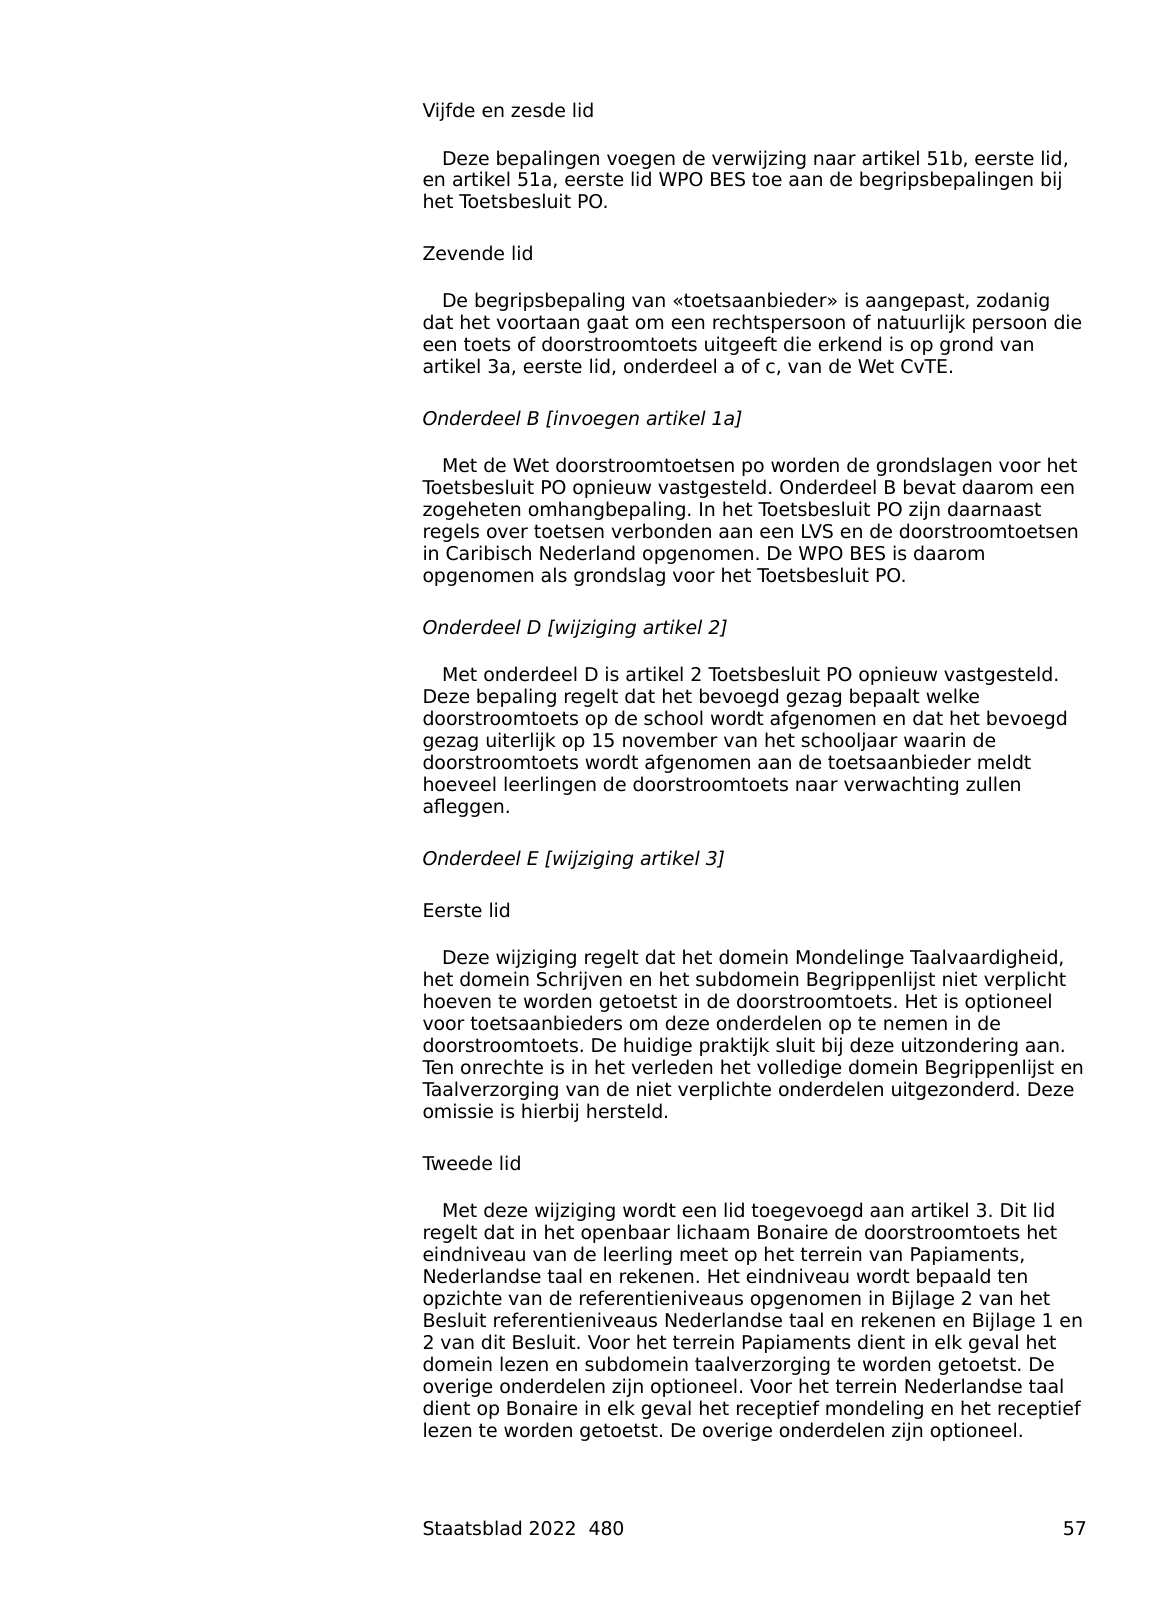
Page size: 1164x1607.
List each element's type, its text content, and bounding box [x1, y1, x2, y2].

subtitle Onderdeel E [wijziging artikel 3] [422, 848, 1087, 870]
text De begripsbepaling van «toetsaanbieder» is aangepast, zodanig dat het voortaan gaat om een rechtspersoon of natuurlijk persoon die een toets of doorstroomtoets uitgeeft die erkend is op grond van artikel 3a, eerste lid, onderdeel a of c, van de Wet CvTE. [422, 290, 1087, 378]
subtitle Tweede lid [422, 1153, 1087, 1175]
subtitle Zevende lid [422, 243, 1087, 265]
subtitle Vijfde en zesde lid [422, 100, 1087, 122]
subtitle Eerste lid [422, 900, 1087, 922]
text Met deze wijziging wordt een lid toegevoegd aan artikel 3. Dit lid regelt dat in het openbaar lichaam Bonaire de doorstroomtoets het eindniveau van de leerling meet op het terrein van Papiaments, Nederlandse taal en rekenen. Het eindniveau wordt bepaald ten opzichte van de referentieniveaus opgenomen in Bijlage 2 van het Besluit referentieniveaus Nederlandse taal en rekenen en Bijlage 1 en 2 van dit Besluit. Voor het terrein Papiaments dient in elk geval het domein lezen en subdomein taalverzorging te worden getoetst. De overige onderdelen zijn optioneel. Voor het terrein Nederlandse taal dient op Bonaire in elk geval het receptief mondeling en het receptief lezen te worden getoetst. De overige onderdelen zijn optioneel. [422, 1200, 1087, 1441]
text Deze wijziging regelt dat het domein Mondelinge Taalvaardigheid, het domein Schrijven en het subdomein Begrippenlijst niet verplicht hoeven te worden getoetst in de doorstroomtoets. Het is optioneel voor toetsaanbieders om deze onderdelen op te nemen in de doorstroomtoets. De huidige praktijk sluit bij deze uitzondering aan. Ten onrechte is in het verleden het volledige domein Begrippenlijst en Taalverzorging van de niet verplichte onderdelen uitgezonderd. Deze omissie is hierbij hersteld. [422, 947, 1087, 1123]
subtitle Onderdeel D [wijziging artikel 2] [422, 617, 1087, 639]
text Met onderdeel D is artikel 2 Toetsbesluit PO opnieuw vastgesteld. Deze bepaling regelt dat het bevoegd gezag bepaalt welke doorstroomtoets op de school wordt afgenomen en dat het bevoegd gezag uiterlijk op 15 november van het schooljaar waarin de doorstroomtoets wordt afgenomen aan de toetsaanbieder meldt hoeveel leerlingen de doorstroomtoets naar verwachting zullen afleggen. [422, 664, 1087, 818]
text Met de Wet doorstroomtoetsen po worden de grondslagen voor het Toetsbesluit PO opnieuw vastgesteld. Onderdeel B bevat daarom een zogeheten omhangbepaling. In het Toetsbesluit PO zijn daarnaast regels over toetsen verbonden aan een LVS en de doorstroomtoetsen in Caribisch Nederland opgenomen. De WPO BES is daarom opgenomen als grondslag voor het Toetsbesluit PO. [422, 455, 1087, 587]
subtitle Onderdeel B [invoegen artikel 1a] [422, 408, 1087, 430]
text Deze bepalingen voegen de verwijzing naar artikel 51b, eerste lid, en artikel 51a, eerste lid WPO BES toe aan de begripsbepalingen bij het Toetsbesluit PO. [422, 147, 1087, 213]
